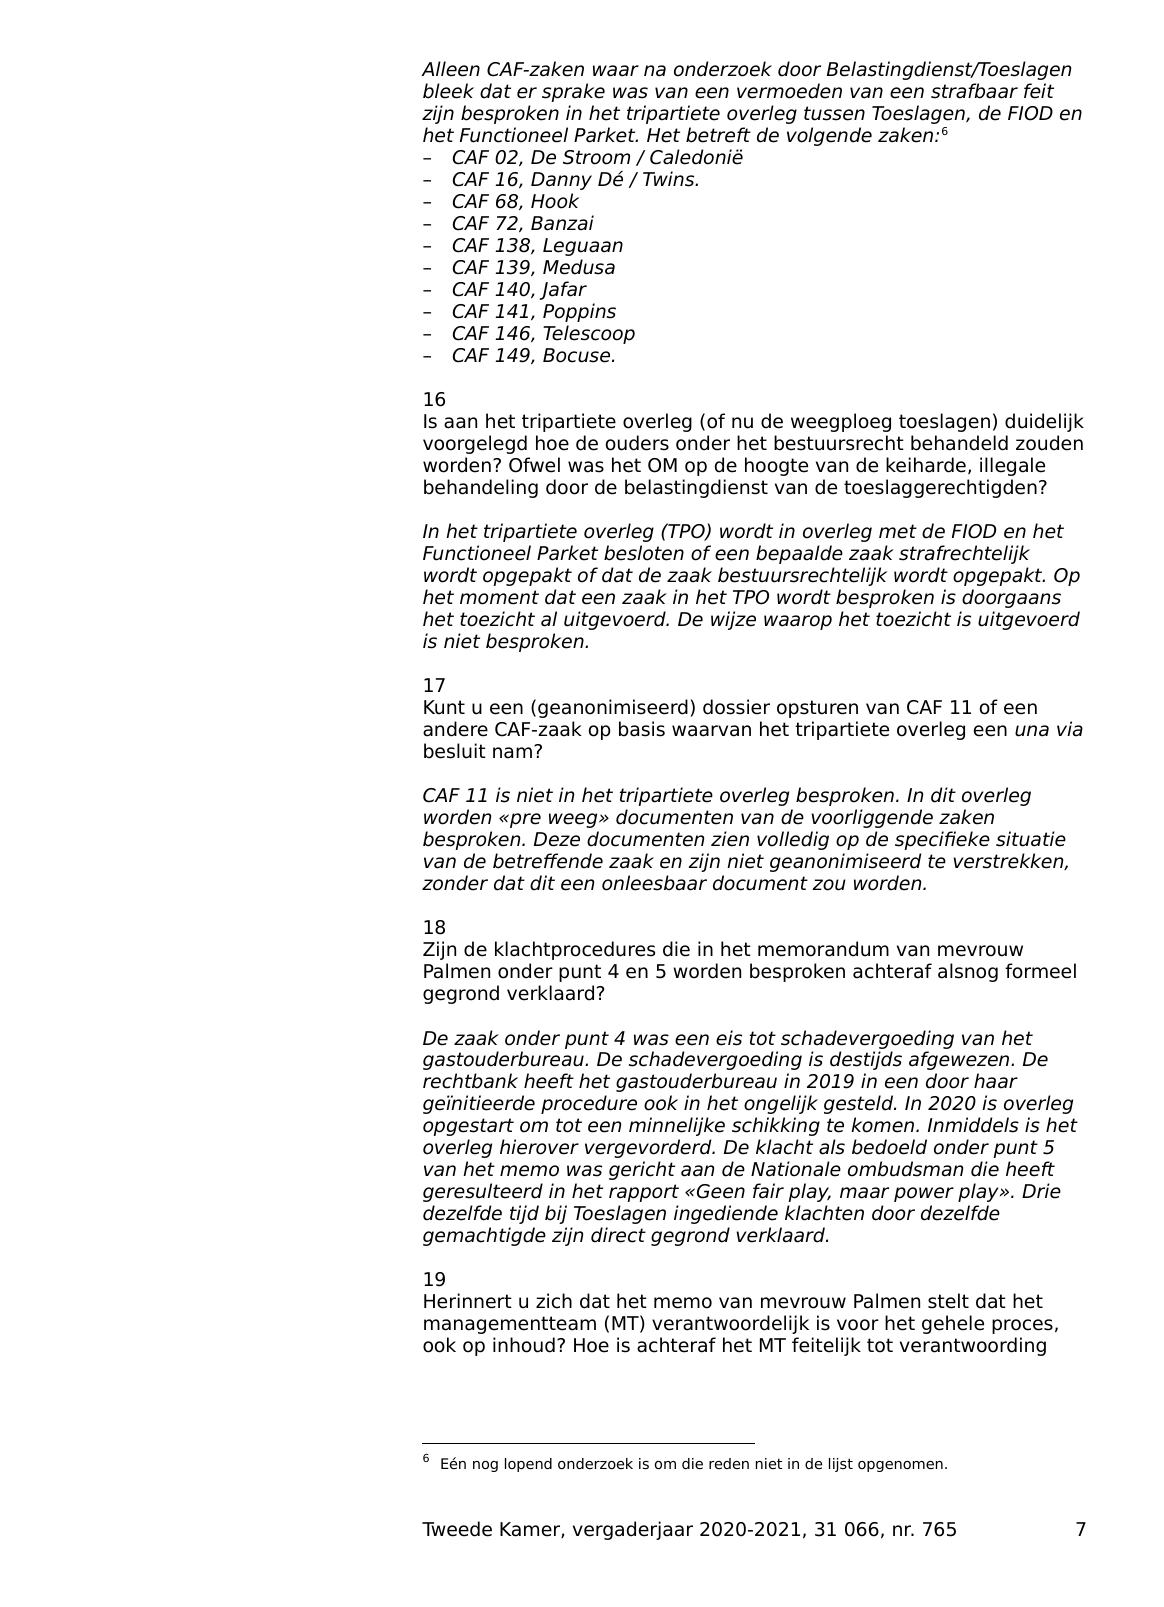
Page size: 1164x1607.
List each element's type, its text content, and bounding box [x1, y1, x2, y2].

text – CAF 68, Hook [422, 191, 1087, 213]
text Alleen CAF-zaken waar na onderzoek door Belastingdienst/Toeslagen bleek dat er sprake was van een vermoeden van een strafbaar feit zijn besproken in het tripartiete overleg tussen Toeslagen, de FIOD en het Functioneel Parket. Het betreft de volgende zaken: [422, 59, 1087, 147]
text – CAF 149, Bocuse. [422, 345, 1087, 367]
text De zaak onder punt 4 was een eis tot schadevergoeding van het gastouderbureau. De schadevergoeding is destijds afgewezen. De rechtbank heeft het gastouderbureau in 2019 in een door haar geïnitieerde procedure ook in het ongelijk gesteld. In 2020 is overleg opgestart om tot een minnelijke schikking te komen. Inmiddels is het overleg hierover vergevorderd. De klacht als bedoeld onder punt 5 van het memo was gericht aan de Nationale ombudsman die heeft geresulteerd in het rapport «Geen fair play, maar power play». Drie dezelfde tijd bij Toeslagen ingediende klachten door dezelfde gemachtigde zijn direct gegrond verklaard. [422, 1027, 1087, 1247]
text Kunt u een (geanonimiseerd) dossier opsturen van CAF 11 of een andere CAF-zaak op basis waarvan het tripartiete overleg een una via besluit nam? [422, 697, 1087, 763]
text In het tripartiete overleg (TPO) wordt in overleg met de FIOD en het Functioneel Parket besloten of een bepaalde zaak strafrechtelijk wordt opgepakt of dat de zaak bestuursrechtelijk wordt opgepakt. Op het moment dat een zaak in het TPO wordt besproken is doorgaans het toezicht al uitgevoerd. De wijze waarop het toezicht is uitgevoerd is niet besproken. [422, 521, 1087, 653]
text – CAF 16, Danny Dé / Twins. [422, 169, 1087, 191]
text CAF 11 is niet in het tripartiete overleg besproken. In dit overleg worden «pre weeg» documenten van de voorliggende zaken besproken. Deze documenten zien volledig op de specifieke situatie van de betreffende zaak en zijn niet geanonimiseerd te verstrekken, zonder dat dit een onleesbaar document zou worden. [422, 785, 1087, 895]
text – CAF 02, De Stroom / Caledonië [422, 147, 1087, 169]
text 18 [422, 917, 1087, 939]
text – CAF 138, Leguaan [422, 235, 1087, 257]
text 16 [422, 389, 1087, 411]
text – CAF 139, Medusa [422, 257, 1087, 279]
text – CAF 140, Jafar [422, 279, 1087, 301]
text – CAF 141, Poppins [422, 301, 1087, 323]
text Is aan het tripartiete overleg (of nu de weegploeg toeslagen) duidelijk voorgelegd hoe de ouders onder het bestuursrecht behandeld zouden worden? Ofwel was het OM op de hoogte van de keiharde, illegale behandeling door de belastingdienst van de toeslaggerechtigden? [422, 411, 1087, 499]
text – CAF 146, Telescoop [422, 323, 1087, 345]
text – CAF 72, Banzai [422, 213, 1087, 235]
text 17 [422, 675, 1087, 697]
text Eén nog lopend onderzoek is om die reden niet in de lijst opgenomen. [422, 1452, 1087, 1474]
text Zijn de klachtprocedures die in het memorandum van mevrouw Palmen onder punt 4 en 5 worden besproken achteraf alsnog formeel gegrond verklaard? [422, 939, 1087, 1005]
text 19 [422, 1269, 1087, 1291]
text Herinnert u zich dat het memo van mevrouw Palmen stelt dat het managementteam (MT) verantwoordelijk is voor het gehele proces, ook op inhoud? Hoe is achteraf het MT feitelijk tot verantwoording [422, 1291, 1087, 1357]
